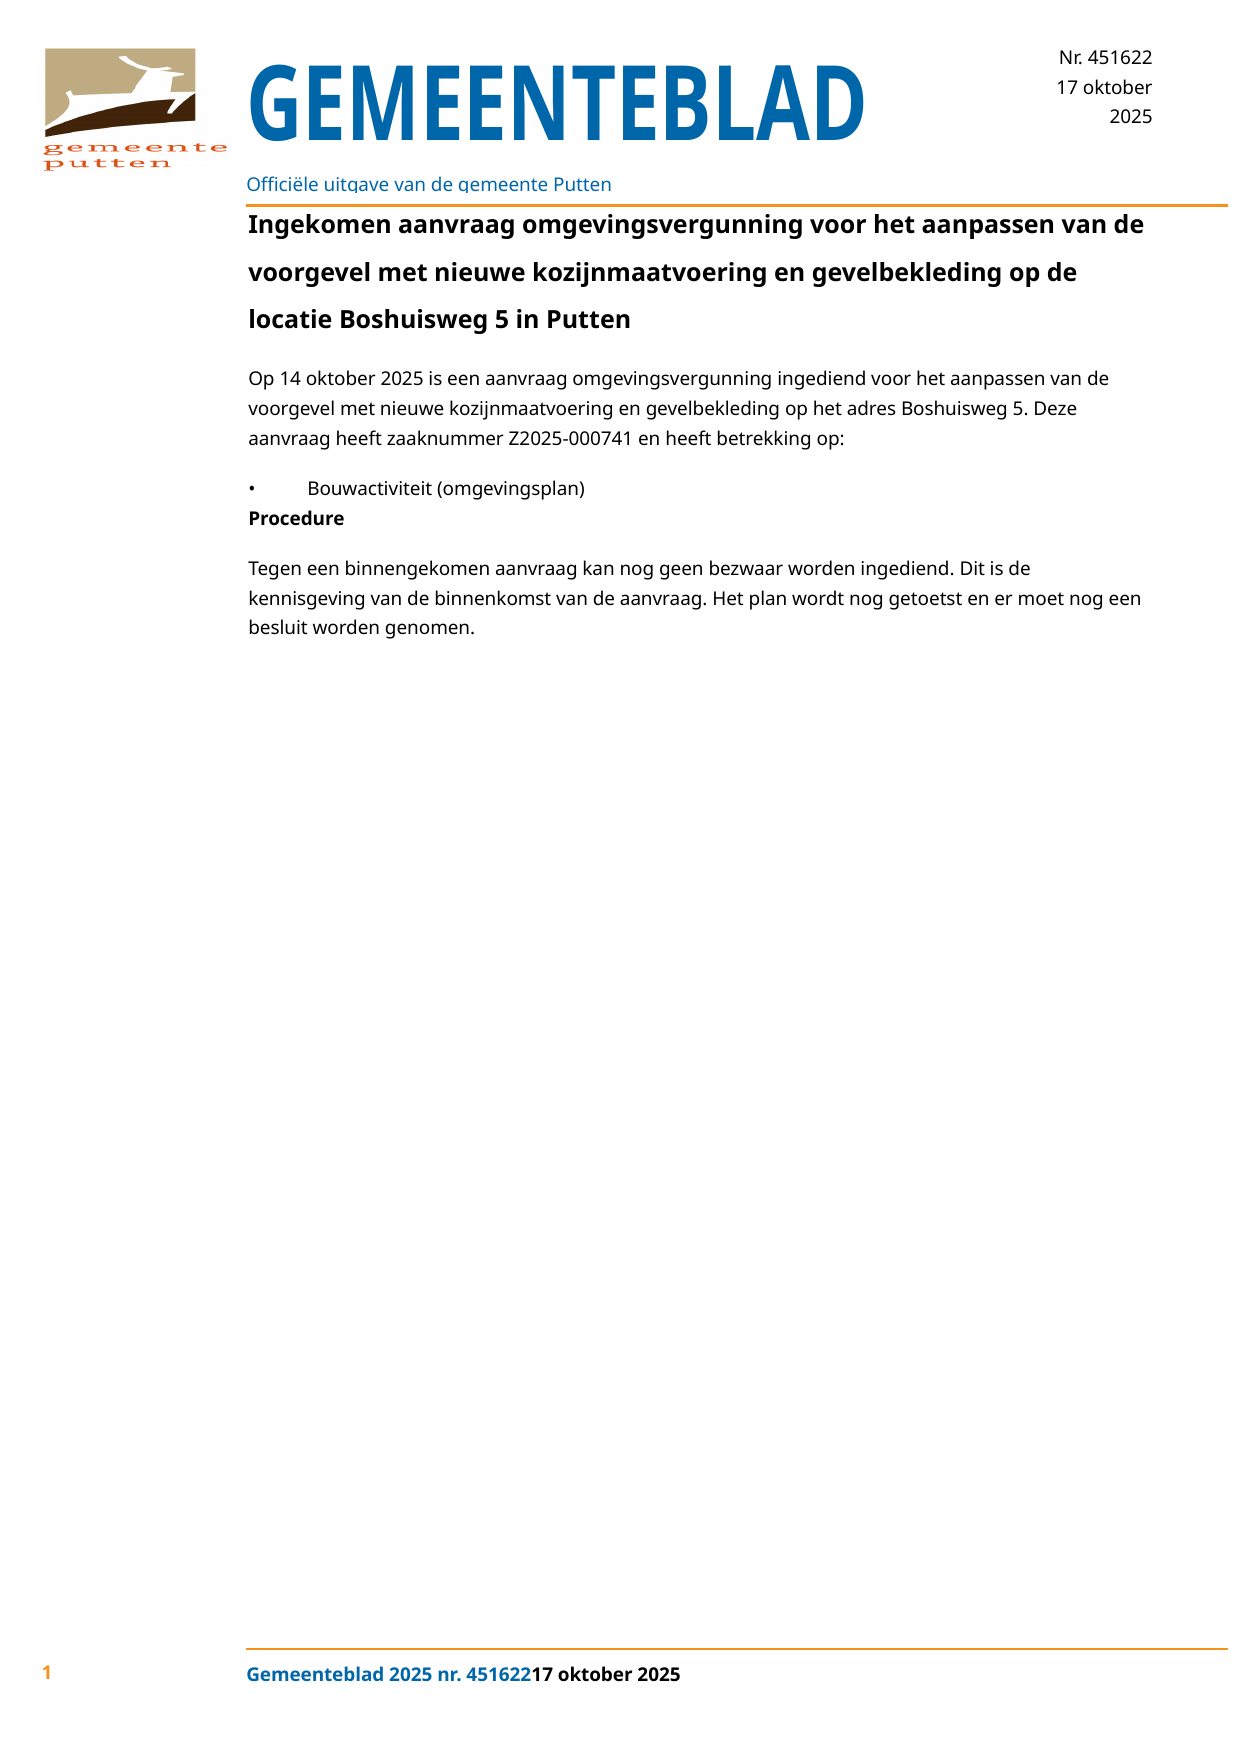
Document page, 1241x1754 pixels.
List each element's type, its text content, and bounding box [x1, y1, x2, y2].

text Ingekomen aanvraag omgevingsvergunning voor het aanpassen van de voorgevel met nieuwe kozijnmaatvoering en gevelbekleding op de locatie Boshuisweg 5 in Putten [248, 207, 1152, 336]
list Bouwactiviteit (omgevingsplan) [248, 475, 1152, 501]
picture [41, 47, 231, 172]
text Procedure [248, 505, 1152, 530]
text Op 14 oktober 2025 is een aanvraag omgevingsvergunning ingediend voor het aanpassen van de voorgevel met nieuwe kozijnmaatvoering en gevelbekleding op het adres Boshuisweg 5. Deze aanvraag heeft zaaknummer Z2025-000741 en heeft betrekking op: [248, 366, 1152, 450]
text Tegen een binnengekomen aanvraag kan nog geen bezwaar worden ingediend. Dit is de kennisgeving van de binnenkomst van de aanvraag. Het plan wordt nog getoetst en er moet nog een besluit worden genomen. [248, 555, 1152, 640]
